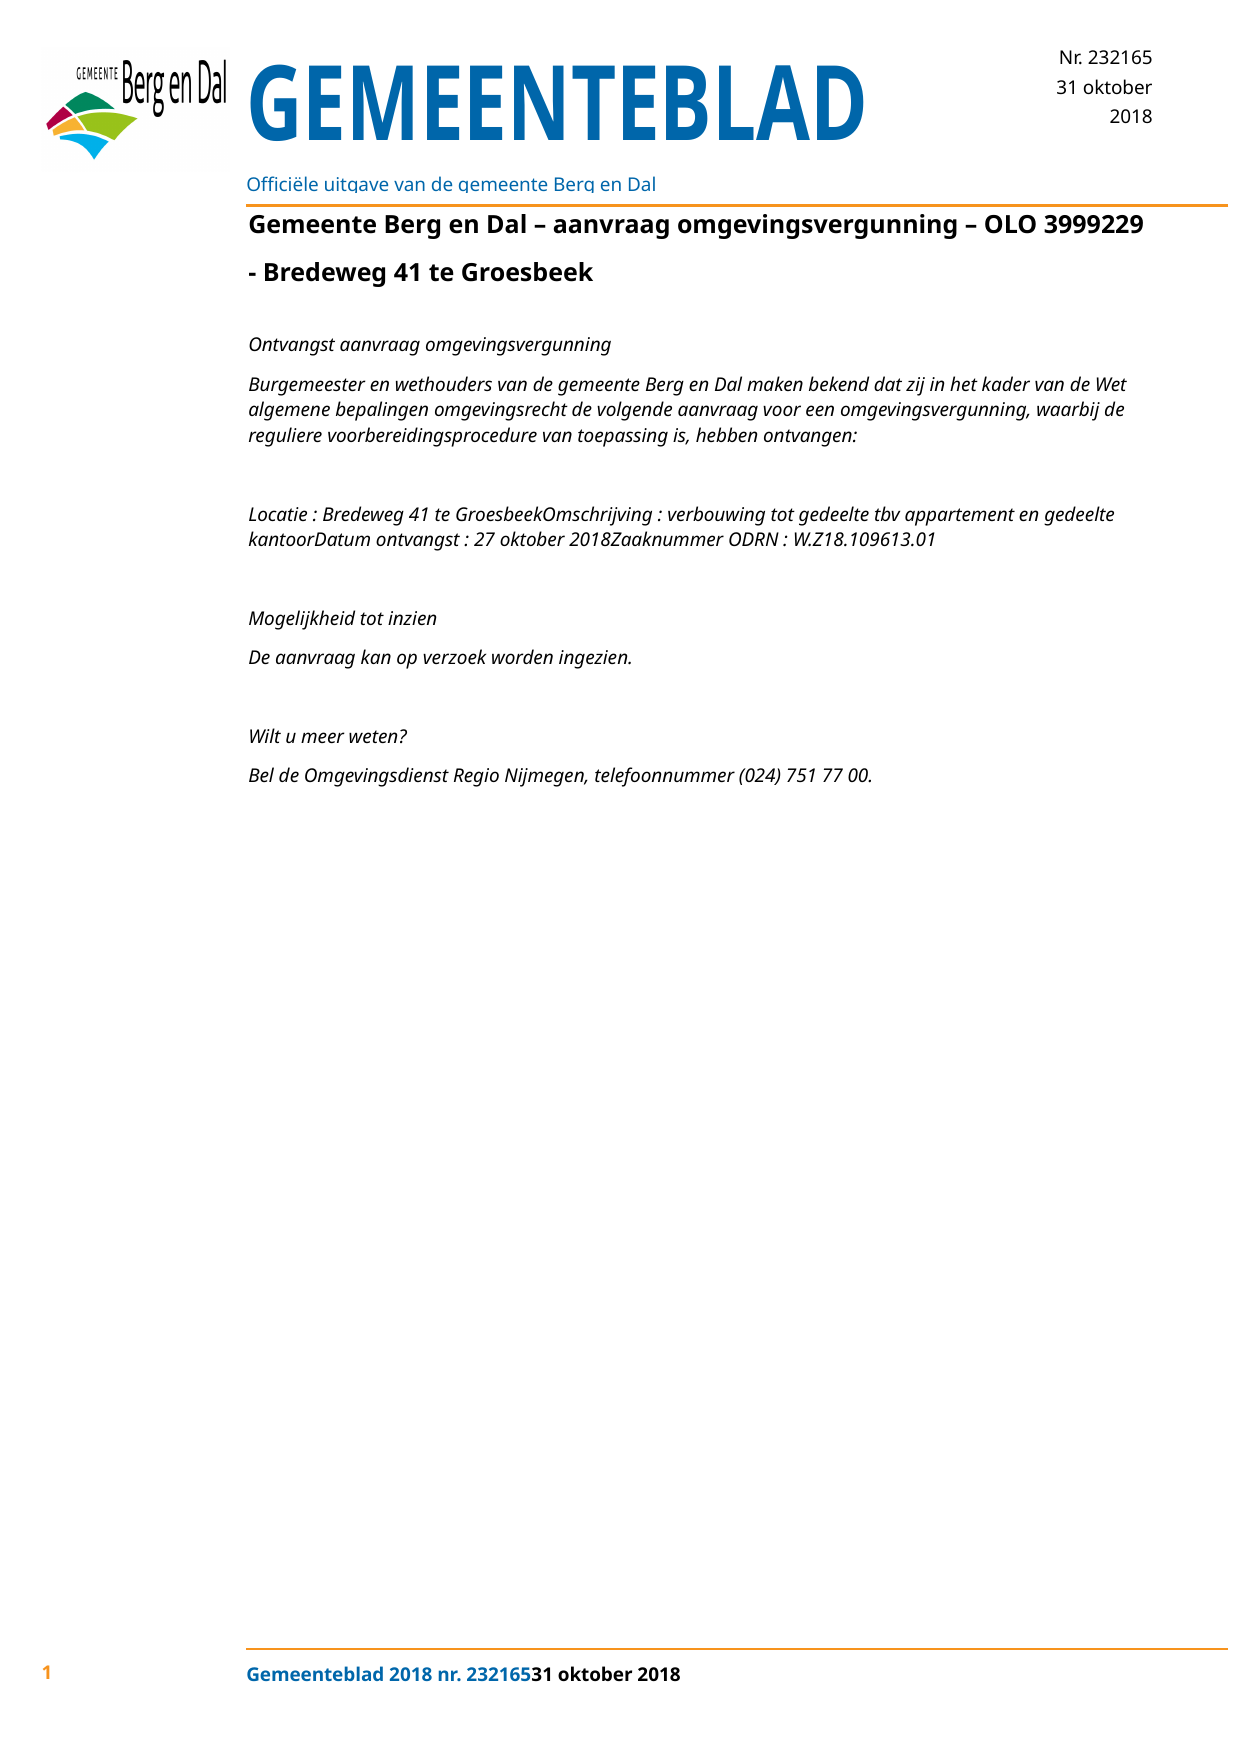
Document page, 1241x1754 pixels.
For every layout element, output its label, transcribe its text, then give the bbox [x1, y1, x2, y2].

picture [41, 47, 231, 172]
text Wilt u meer weten? [248, 723, 1152, 748]
text De aanvraag kan op verzoek worden ingezien. [248, 644, 1152, 670]
text Burgemeester en wethouders van de gemeente Berg en Dal maken bekend dat zij in het kader van de Wet algemene bepalingen omgevingsrecht de volgende aanvraag voor een omgevingsvergunning, waarbij de reguliere voorbereidingsprocedure van toepassing is, hebben ontvangen: [248, 371, 1152, 448]
text Gemeente Berg en Dal – aanvraag omgevingsvergunning – OLO 3999229 - Bredeweg 41 te Groesbeek [248, 207, 1152, 288]
text Locatie : Bredeweg 41 te GroesbeekOmschrijving : verbouwing tot gedeelte tbv appartement en gedeelte kantoorDatum ontvangst : 27 oktober 2018Zaaknummer ODRN : W.Z18.109613.01 [248, 501, 1152, 552]
text Mogelijkheid tot inzien [248, 605, 1152, 631]
text Bel de Omgevingsdienst Regio Nijmegen, telefoonnummer (024) 751 77 00. [248, 762, 1152, 788]
text Ontvangst aanvraag omgevingsvergunning [248, 331, 1152, 357]
